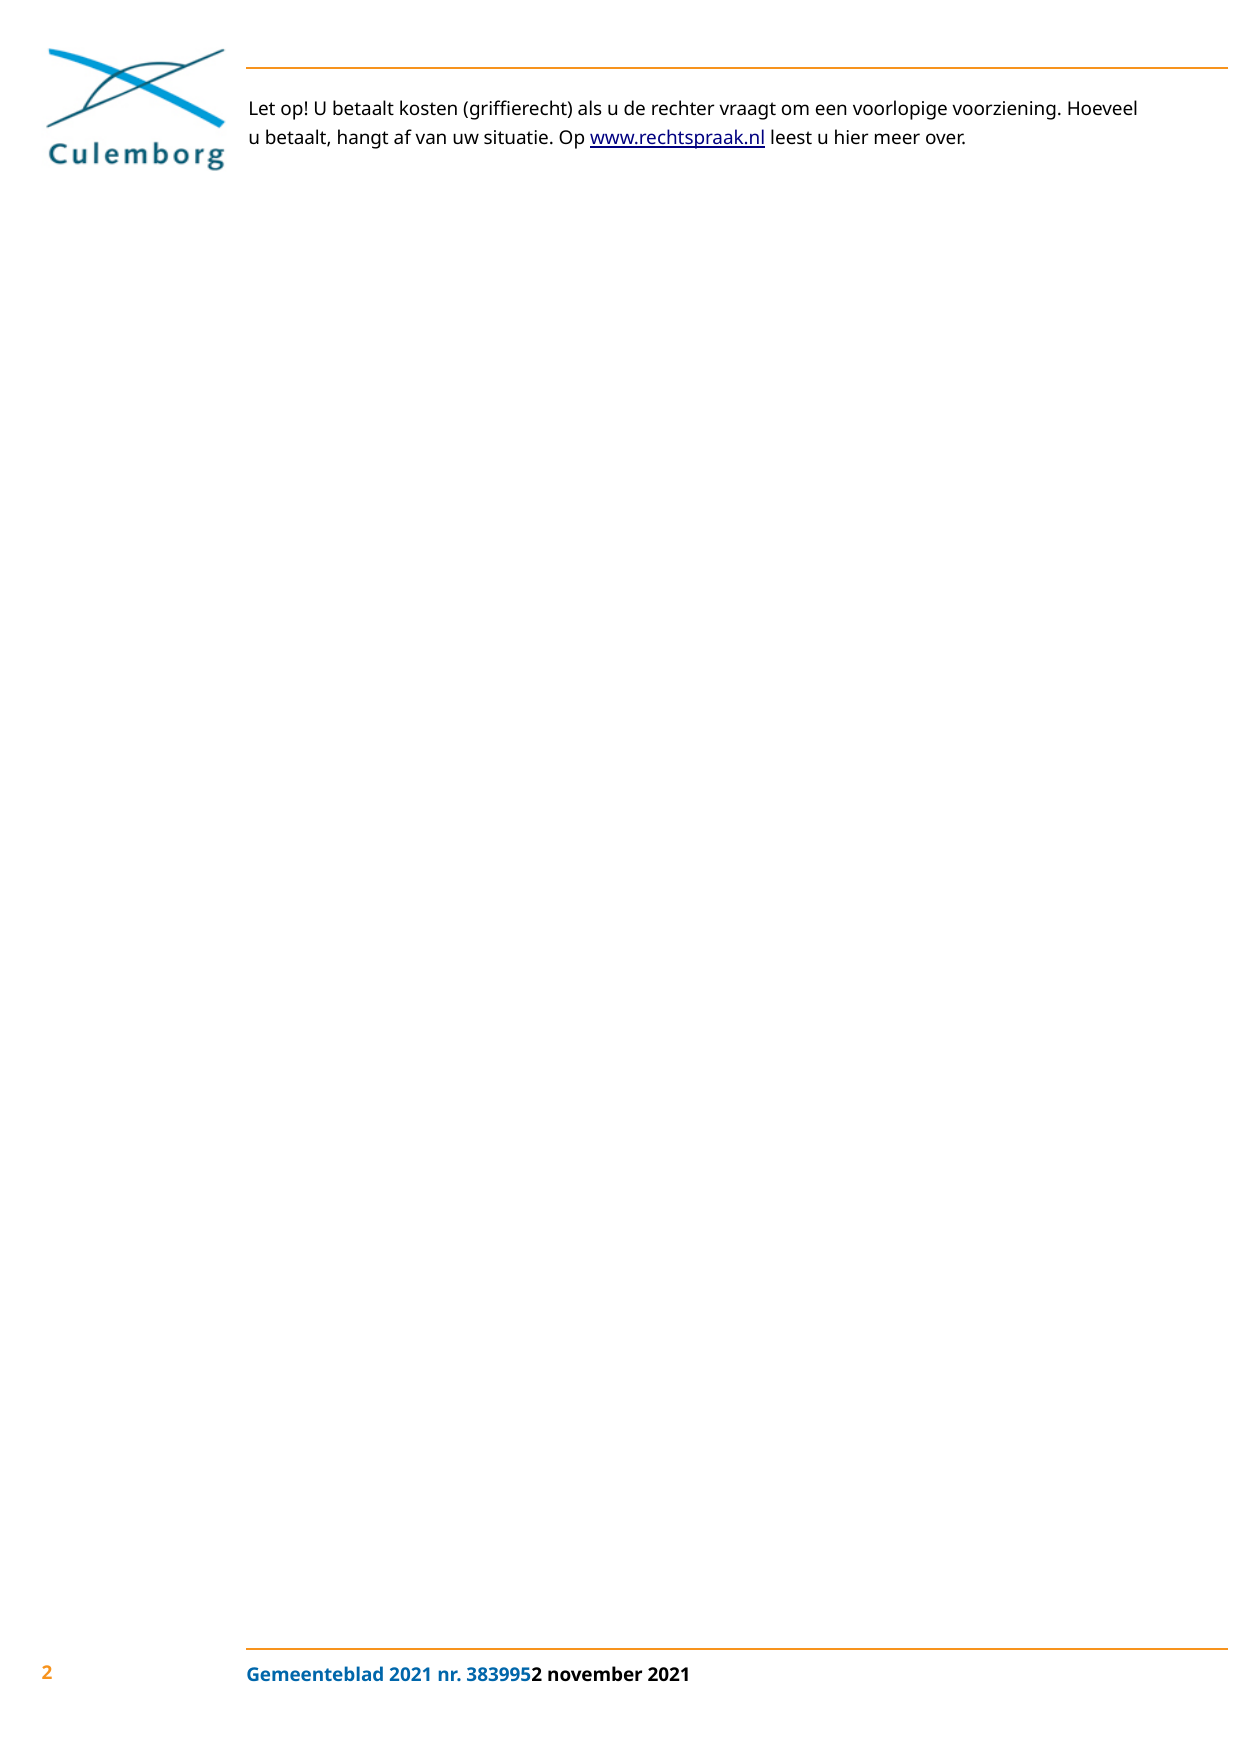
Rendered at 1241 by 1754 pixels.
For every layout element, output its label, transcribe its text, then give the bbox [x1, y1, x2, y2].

text Let op! U betaalt kosten (griffierecht) als u de rechter vraagt om een voorlopige voorziening. Hoeveel u betaalt, hangt af van uw situatie. Op www.rechtspraak.nl leest u hier meer over. [248, 95, 1152, 150]
picture [41, 47, 231, 172]
